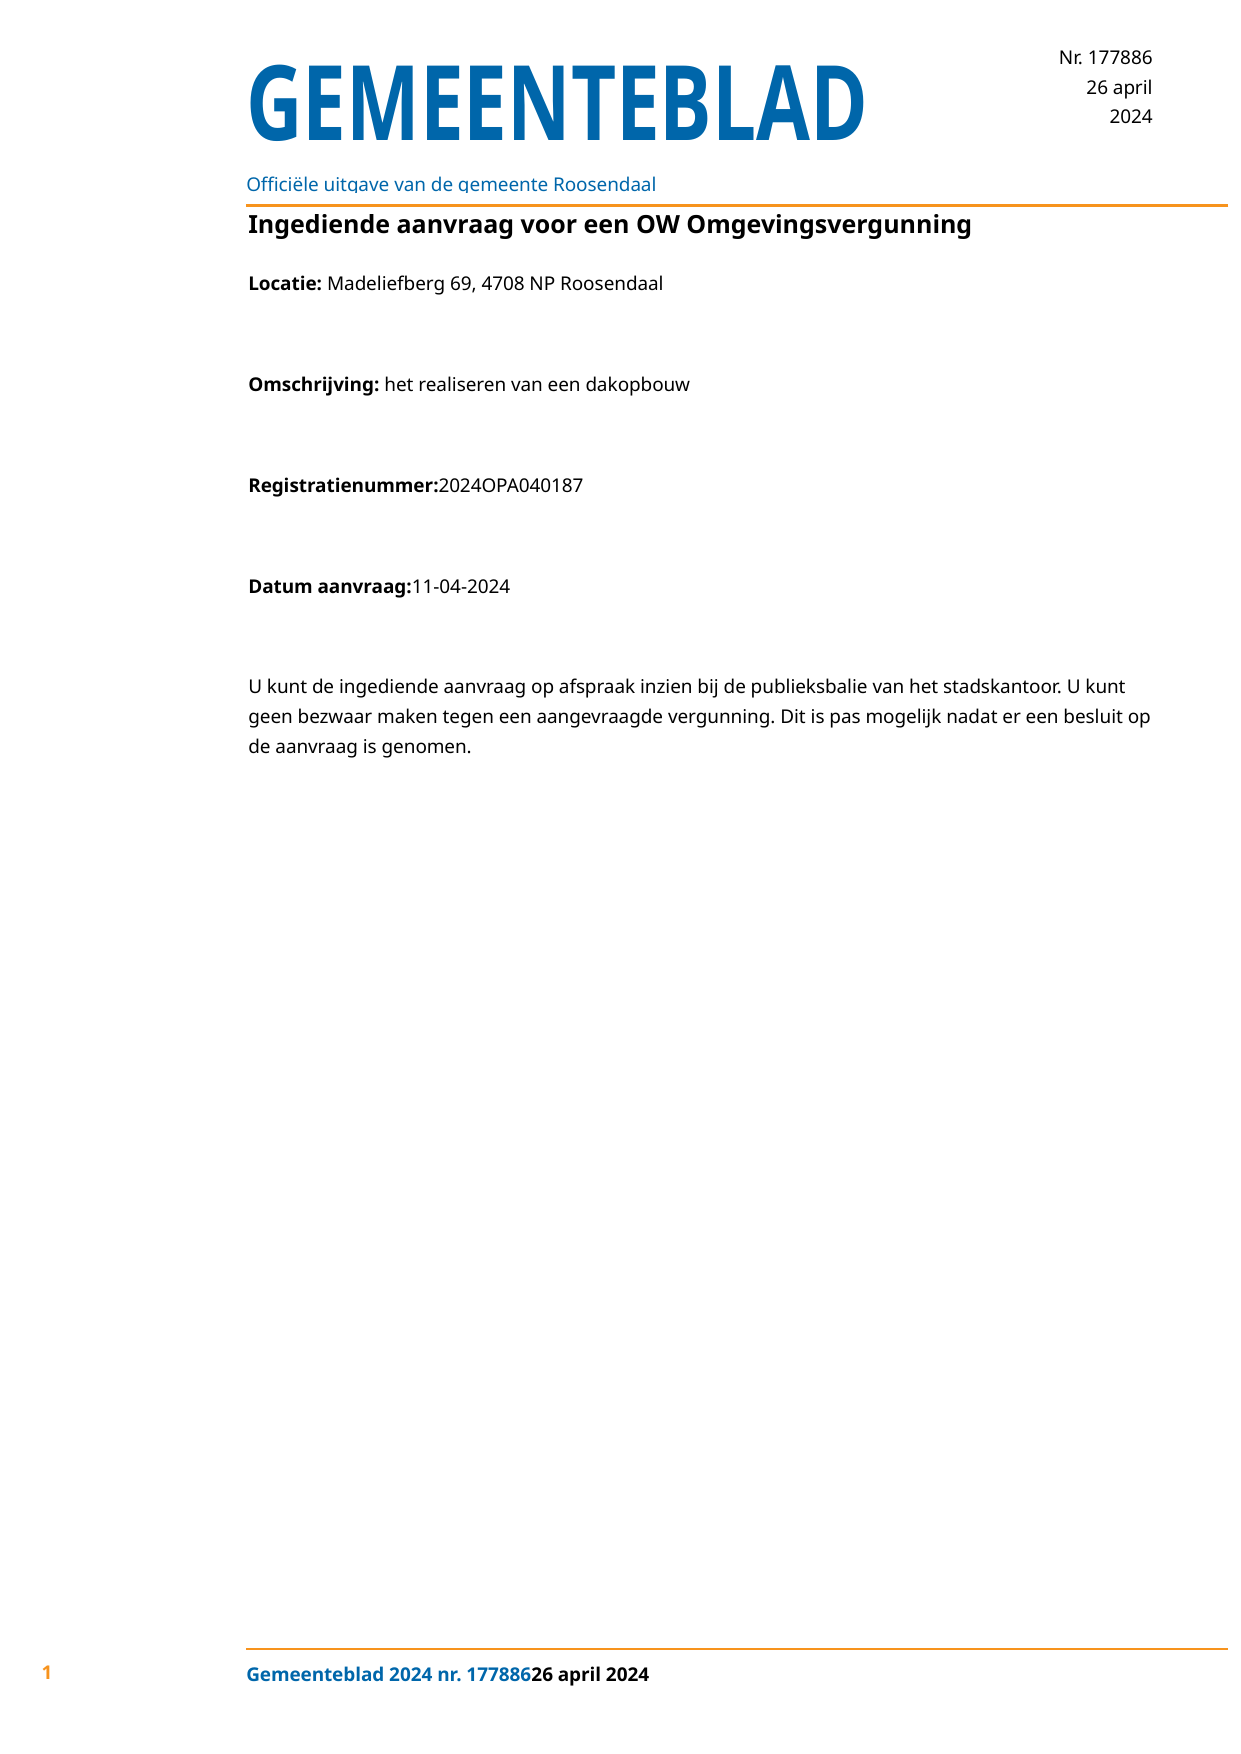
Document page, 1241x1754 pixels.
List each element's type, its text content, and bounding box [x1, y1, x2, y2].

text Locatie: Madeliefberg 69, 4708 NP Roosendaal [248, 270, 1152, 296]
text U kunt de ingediende aanvraag op afspraak inzien bij de publieksbalie van het stadskantoor. U kunt geen bezwaar maken tegen een aangevraagde vergunning. Dit is pas mogelijk nadat er een besluit op de aanvraag is genomen. [248, 674, 1152, 758]
picture [41, 47, 231, 172]
text Registratienummer:2024OPA040187 [248, 472, 1152, 498]
text Datum aanvraag:11-04-2024 [248, 573, 1152, 598]
text Ingediende aanvraag voor een OW Omgevingsvergunning [248, 207, 1152, 241]
text Omschrijving: het realiseren van een dakopbouw [248, 371, 1152, 397]
